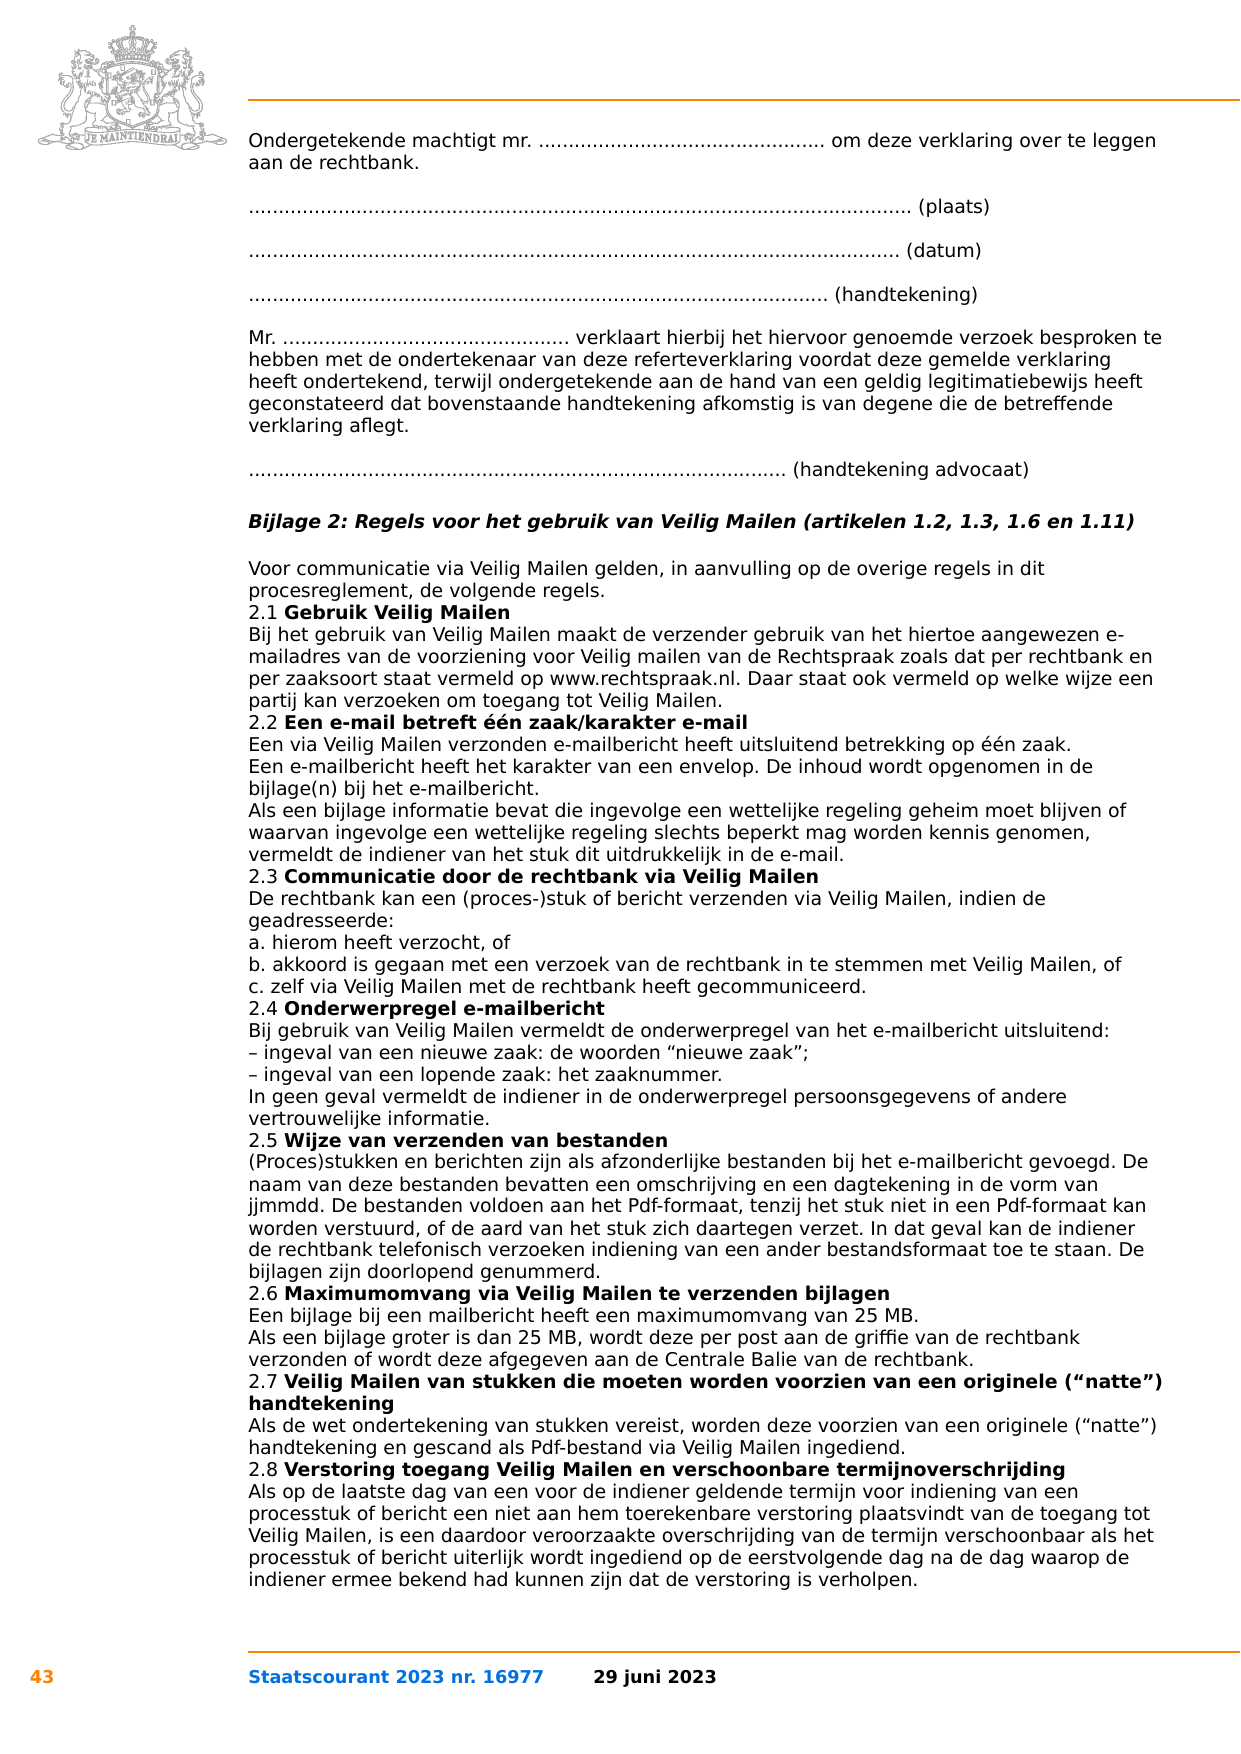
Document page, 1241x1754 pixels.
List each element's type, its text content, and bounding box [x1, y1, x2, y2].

text ............................................................................................................... (plaats) [248, 196, 1163, 218]
text .......................................................................................... (handtekening advocaat) [248, 459, 1163, 481]
text 2.6 Maximumomvang via Veilig Mailen te verzenden bijlagen [248, 1283, 1163, 1305]
text 2.4 Onderwerpregel e-mailbericht [248, 998, 1163, 1019]
text De rechtbank kan een (proces-)stuk of bericht verzenden via Veilig Mailen, indien de geadresseerde: [248, 888, 1163, 932]
text 2.1 Gebruik Veilig Mailen [248, 602, 1163, 624]
text Bij gebruik van Veilig Mailen vermeldt de onderwerpregel van het e-mailbericht uitsluitend: [248, 1019, 1163, 1042]
text Een e-mailbericht heeft het karakter van een envelop. De inhoud wordt opgenomen in de bijlage(n) bij het e-mailbericht. [248, 756, 1163, 800]
subtitle Bijlage 2: Regels voor het gebruik van Veilig Mailen (artikelen 1.2, 1.3, 1.6 en 1.11) [248, 511, 1163, 533]
text (Proces)stukken en berichten zijn als afzonderlijke bestanden bij het e-mailbericht gevoegd. De naam van deze bestanden bevatten een omschrijving en een dagtekening in de vorm van jjmmdd. De bestanden voldoen aan het Pdf-formaat, tenzij het stuk niet in een Pdf-formaat kan worden verstuurd, of de aard van het stuk zich daartegen verzet. In dat geval kan de indiener de rechtbank telefonisch verzoeken indiening van een ander bestandsformaat toe te staan. De bijlagen zijn doorlopend genummerd. [248, 1151, 1163, 1283]
text b. akkoord is gegaan met een verzoek van de rechtbank in te stemmen met Veilig Mailen, of [248, 954, 1163, 976]
text 2.2 Een e-mail betreft één zaak/karakter e-mail [248, 712, 1163, 734]
text In geen geval vermeldt de indiener in de onderwerpregel persoonsgegevens of andere vertrouwelijke informatie. [248, 1086, 1163, 1129]
text Als de wet ondertekening van stukken vereist, worden deze voorzien van een originele (“natte”) handtekening en gescand als Pdf-bestand via Veilig Mailen ingediend. [248, 1415, 1163, 1459]
text ............................................................................................................. (datum) [248, 239, 1163, 262]
text – ingeval van een lopende zaak: het zaaknummer. [248, 1063, 1163, 1086]
text ................................................................................................. (handtekening) [248, 283, 1163, 305]
text 2.7 Veilig Mailen van stukken die moeten worden voorzien van een originele (“natte”) handtekening [248, 1371, 1163, 1415]
text Bij het gebruik van Veilig Mailen maakt de verzender gebruik van het hiertoe aangewezen e-mailadres van de voorziening voor Veilig mailen van de Rechtspraak zoals dat per rechtbank en per zaaksoort staat vermeld op www.rechtspraak.nl. Daar staat ook vermeld op welke wijze een partij kan verzoeken om toegang tot Veilig Mailen. [248, 624, 1163, 712]
text Als een bijlage informatie bevat die ingevolge een wettelijke regeling geheim moet blijven of waarvan ingevolge een wettelijke regeling slechts beperkt mag worden kennis genomen, vermeldt de indiener van het stuk dit uitdrukkelijk in de e-mail. [248, 800, 1163, 866]
text 2.3 Communicatie door de rechtbank via Veilig Mailen [248, 866, 1163, 888]
text Mr. ................................................ verklaart hierbij het hiervoor genoemde verzoek besproken te hebben met de ondertekenaar van deze referteverklaring voordat deze gemelde verklaring heeft ondertekend, terwijl ondergetekende aan de hand van een geldig legitimatiebewijs heeft geconstateerd dat bovenstaande handtekening afkomstig is van degene die de betreffende verklaring aflegt. [248, 327, 1163, 437]
text c. zelf via Veilig Mailen met de rechtbank heeft gecommuniceerd. [248, 976, 1163, 998]
text a. hierom heeft verzocht, of [248, 932, 1163, 954]
text Als een bijlage groter is dan 25 MB, wordt deze per post aan de griffie van de rechtbank verzonden of wordt deze afgegeven aan de Centrale Balie van de rechtbank. [248, 1327, 1163, 1371]
picture [38, 25, 227, 150]
text 2.8 Verstoring toegang Veilig Mailen en verschoonbare termijnoverschrijding [248, 1459, 1163, 1481]
text – ingeval van een nieuwe zaak: de woorden “nieuwe zaak”; [248, 1042, 1163, 1063]
text 2.5 Wijze van verzenden van bestanden [248, 1129, 1163, 1151]
text Als op de laatste dag van een voor de indiener geldende termijn voor indiening van een processtuk of bericht een niet aan hem toerekenbare verstoring plaatsvindt van de toegang tot Veilig Mailen, is een daardoor veroorzaakte overschrijding van de termijn verschoonbaar als het processtuk of bericht uiterlijk wordt ingediend op de eerstvolgende dag na de dag waarop de indiener ermee bekend had kunnen zijn dat de verstoring is verholpen. [248, 1481, 1163, 1591]
text Ondergetekende machtigt mr. ................................................ om deze verklaring over te leggen aan de rechtbank. [248, 130, 1163, 174]
text Een via Veilig Mailen verzonden e-mailbericht heeft uitsluitend betrekking op één zaak. [248, 734, 1163, 756]
text Een bijlage bij een mailbericht heeft een maximumomvang van 25 MB. [248, 1305, 1163, 1327]
text Voor communicatie via Veilig Mailen gelden, in aanvulling op de overige regels in dit procesreglement, de volgende regels. [248, 558, 1163, 602]
